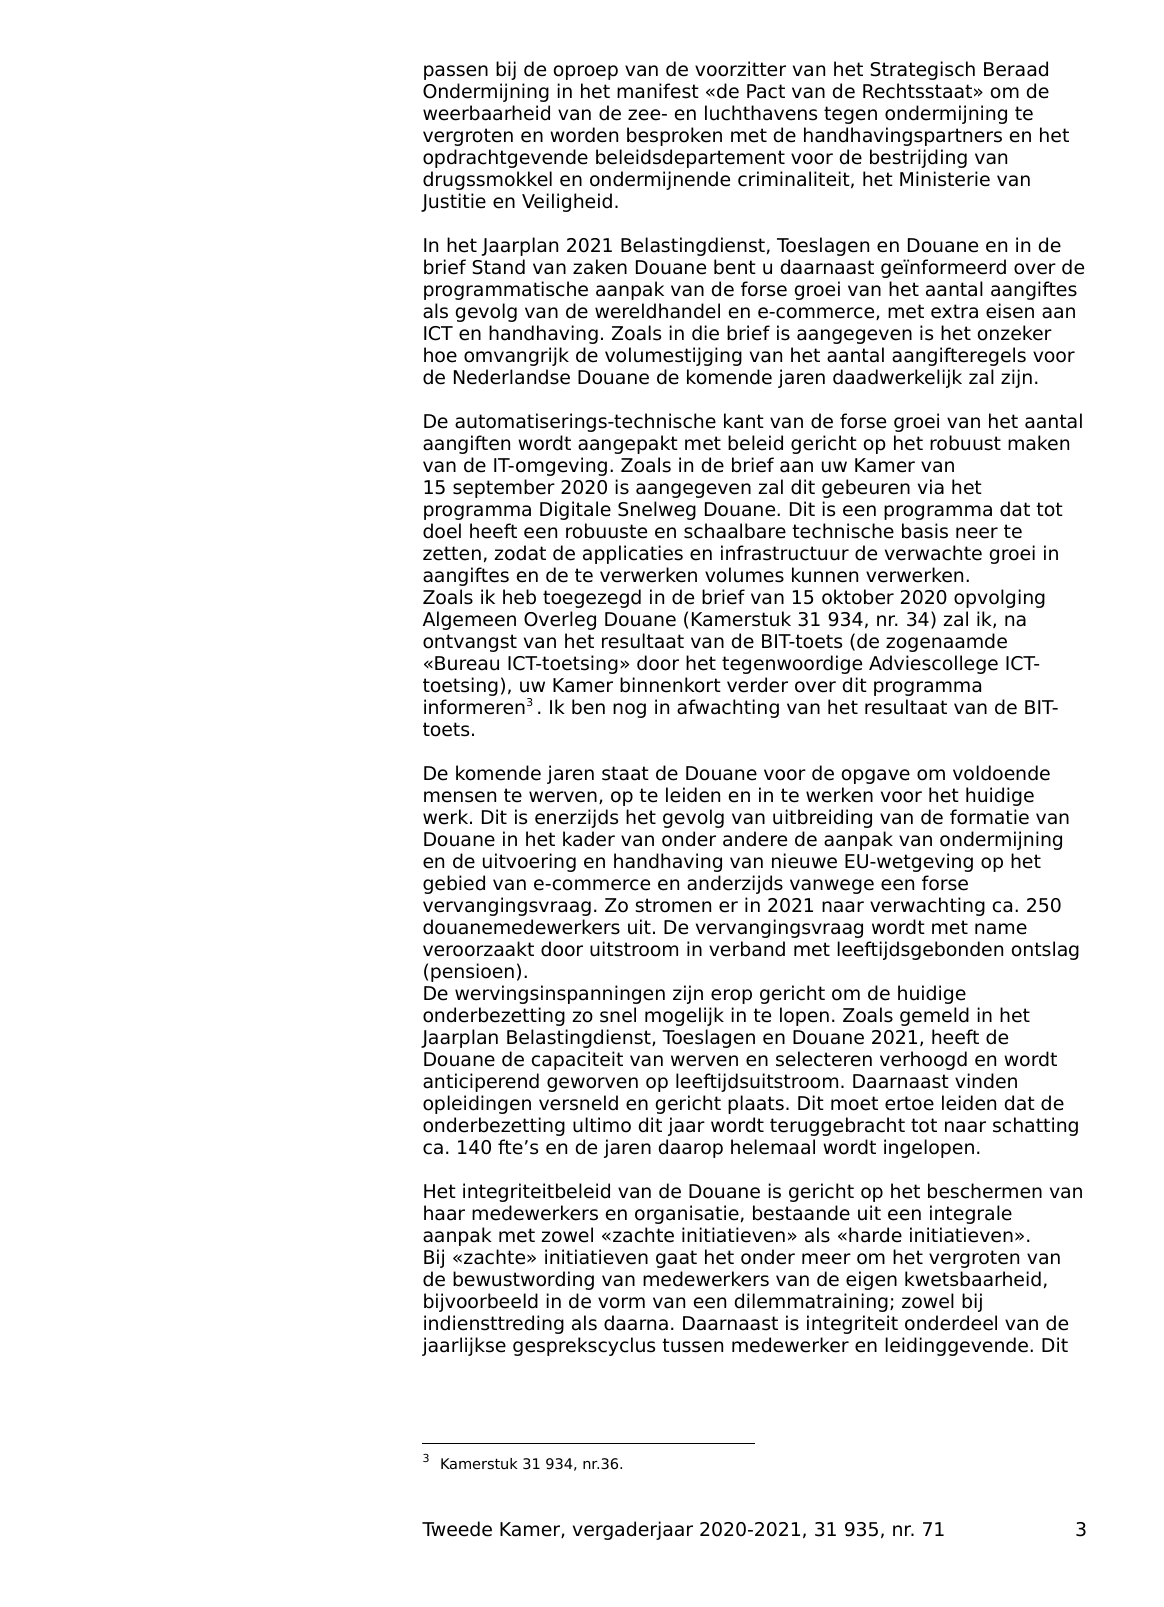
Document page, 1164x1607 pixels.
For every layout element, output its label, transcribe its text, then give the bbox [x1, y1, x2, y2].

text Bij «zachte» initiatieven gaat het onder meer om het vergroten van de bewustwording van medewerkers van de eigen kwetsbaarheid, bijvoorbeeld in de vorm van een dilemmatraining; zowel bij indiensttreding als daarna. Daarnaast is integriteit onderdeel van de jaarlijkse gesprekscyclus tussen medewerker en leidinggevende. Dit [422, 1247, 1087, 1357]
text De wervingsinspanningen zijn erop gericht om de huidige onderbezetting zo snel mogelijk in te lopen. Zoals gemeld in het Jaarplan Belastingdienst, Toeslagen en Douane 2021, heeft de Douane de capaciteit van werven en selecteren verhoogd en wordt anticiperend geworven op leeftijdsuitstroom. Daarnaast vinden opleidingen versneld en gericht plaats. Dit moet ertoe leiden dat de onderbezetting ultimo dit jaar wordt teruggebracht tot naar schatting ca. 140 fte’s en de jaren daarop helemaal wordt ingelopen. [422, 983, 1087, 1159]
text Kamerstuk 31 934, nr.36. [422, 1452, 1087, 1474]
text passen bij de oproep van de voorzitter van het Strategisch Beraad Ondermijning in het manifest «de Pact van de Rechtsstaat» om de weerbaarheid van de zee- en luchthavens tegen ondermijning te vergroten en worden besproken met de handhavingspartners en het opdrachtgevende beleidsdepartement voor de bestrijding van drugssmokkel en ondermijnende criminaliteit, het Ministerie van Justitie en Veiligheid. [422, 59, 1087, 213]
text In het Jaarplan 2021 Belastingdienst, Toeslagen en Douane en in de brief Stand van zaken Douane bent u daarnaast geïnformeerd over de programmatische aanpak van de forse groei van het aantal aangiftes als gevolg van de wereldhandel en e-commerce, met extra eisen aan ICT en handhaving. Zoals in die brief is aangegeven is het onzeker hoe omvangrijk de volumestijging van het aantal aangifteregels voor de Nederlandse Douane de komende jaren daadwerkelijk zal zijn. [422, 235, 1087, 389]
text Zoals ik heb toegezegd in de brief van 15 oktober 2020 opvolging Algemeen Overleg Douane (Kamerstuk 31 934, nr. 34) zal ik, na ontvangst van het resultaat van de BIT-toets (de zogenaamde «Bureau ICT-toetsing» door het tegenwoordige Adviescollege ICT-toetsing), uw Kamer binnenkort verder over dit programma informeren. Ik ben nog in afwachting van het resultaat van de BIT-toets. [422, 587, 1087, 741]
text De automatiserings-technische kant van de forse groei van het aantal aangiften wordt aangepakt met beleid gericht op het robuust maken van de IT-omgeving. Zoals in de brief aan uw Kamer van 15 september 2020 is aangegeven zal dit gebeuren via het programma Digitale Snelweg Douane. Dit is een programma dat tot doel heeft een robuuste en schaalbare technische basis neer te zetten, zodat de applicaties en infrastructuur de verwachte groei in aangiftes en de te verwerken volumes kunnen verwerken. [422, 411, 1087, 587]
text Het integriteitbeleid van de Douane is gericht op het beschermen van haar medewerkers en organisatie, bestaande uit een integrale aanpak met zowel «zachte initiatieven» als «harde initiatieven». [422, 1181, 1087, 1247]
text De komende jaren staat de Douane voor de opgave om voldoende mensen te werven, op te leiden en in te werken voor het huidige werk. Dit is enerzijds het gevolg van uitbreiding van de formatie van Douane in het kader van onder andere de aanpak van ondermijning en de uitvoering en handhaving van nieuwe EU-wetgeving op het gebied van e-commerce en anderzijds vanwege een forse vervangingsvraag. Zo stromen er in 2021 naar verwachting ca. 250 douanemedewerkers uit. De vervangingsvraag wordt met name veroorzaakt door uitstroom in verband met leeftijdsgebonden ontslag (pensioen). [422, 763, 1087, 983]
